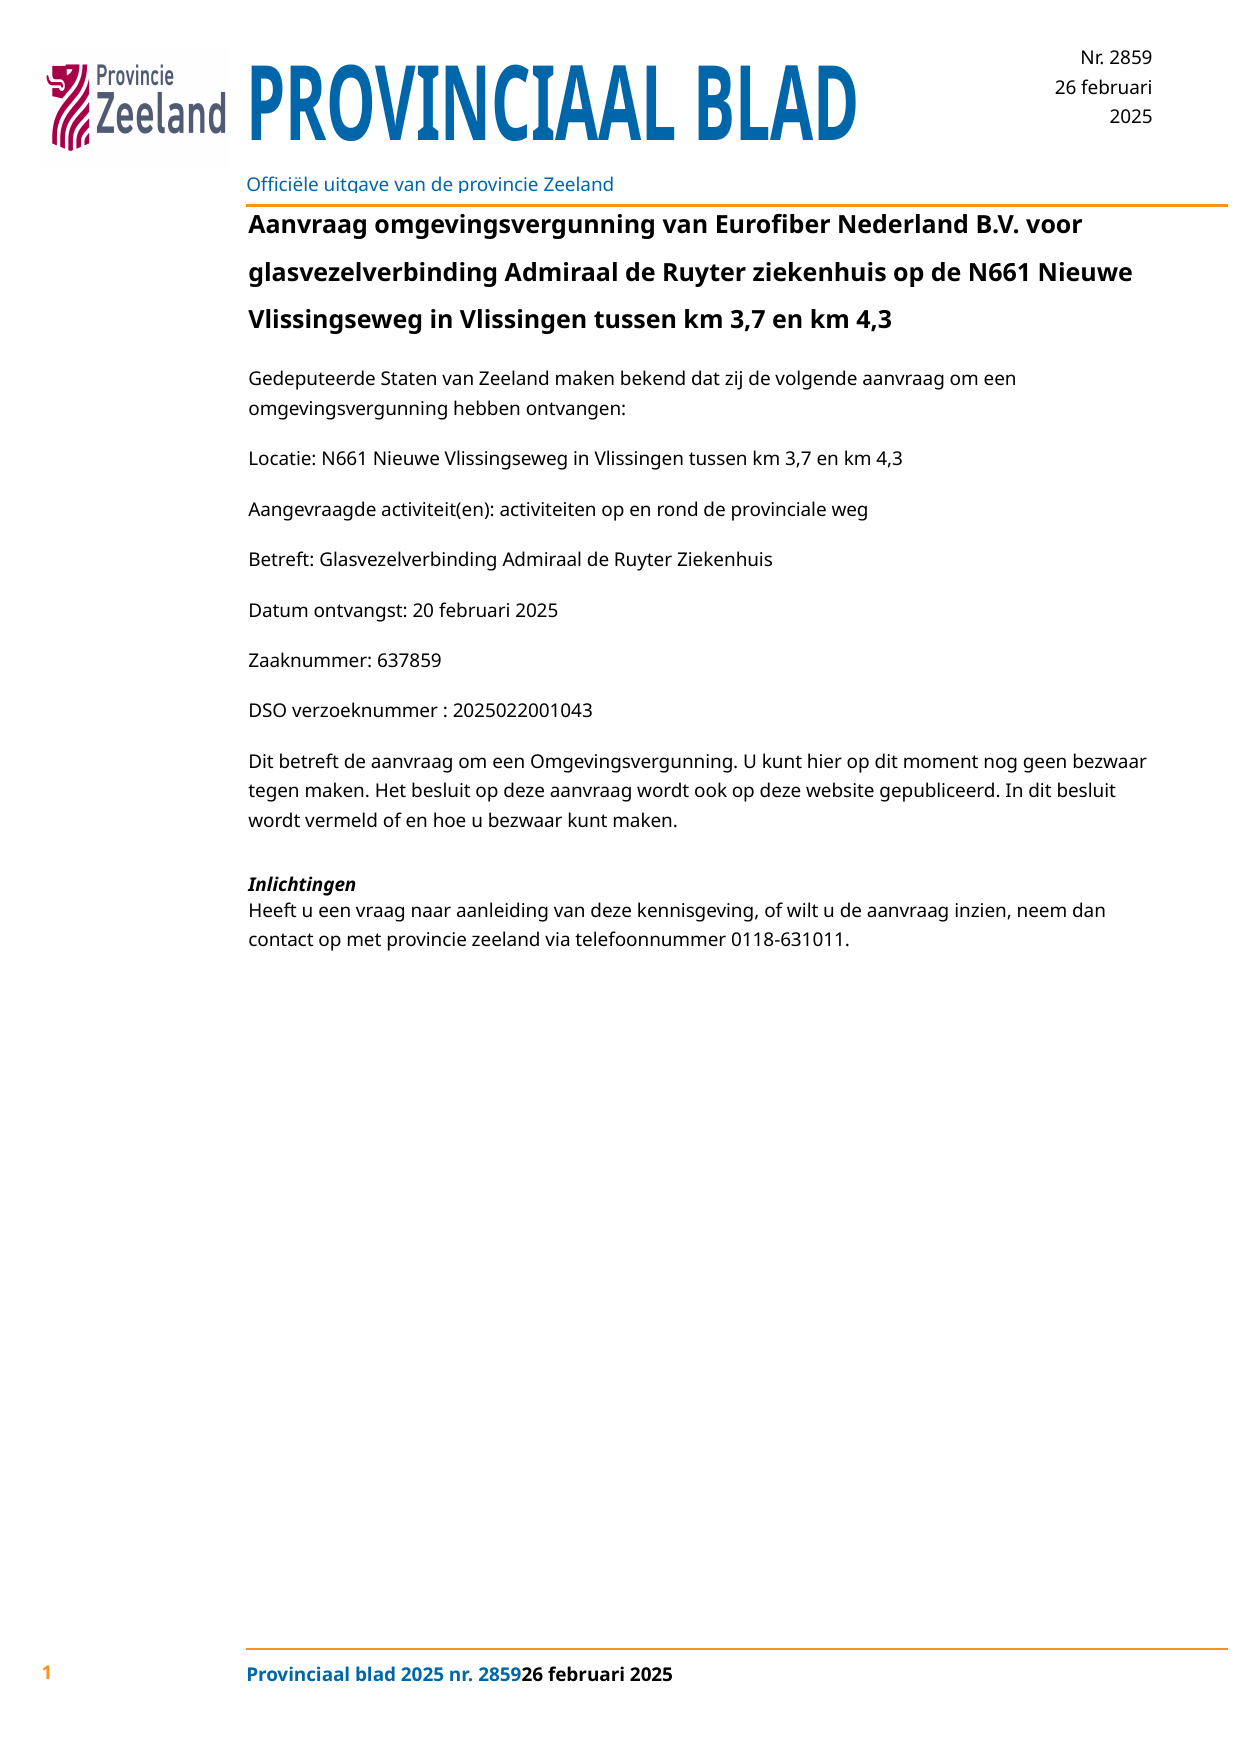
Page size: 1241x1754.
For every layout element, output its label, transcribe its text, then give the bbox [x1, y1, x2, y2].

text Zaaknummer: 637859 [248, 647, 1152, 673]
picture [41, 47, 231, 172]
text Aanvraag omgevingsvergunning van Eurofiber Nederland B.V. voor glasvezelverbinding Admiraal de Ruyter ziekenhuis op de N661 Nieuwe Vlissingseweg in Vlissingen tussen km 3,7 en km 4,3 [248, 207, 1152, 336]
text Aangevraagde activiteit(en): activiteiten op en rond de provinciale weg [248, 496, 1152, 522]
text Datum ontvangst: 20 februari 2025 [248, 597, 1152, 622]
text Gedeputeerde Staten van Zeeland maken bekend dat zij de volgende aanvraag om een omgevingsvergunning hebben ontvangen: [248, 366, 1152, 421]
text DSO verzoeknummer : 2025022001043 [248, 698, 1152, 723]
text Betreft: Glasvezelverbinding Admiraal de Ruyter Ziekenhuis [248, 546, 1152, 572]
text Inlichtingen [248, 871, 1152, 897]
text Dit betreft de aanvraag om een Omgevingsvergunning. U kunt hier op dit moment nog geen bezwaar tegen maken. Het besluit op deze aanvraag wordt ook op deze website gepubliceerd. In dit besluit wordt vermeld of en hoe u bezwaar kunt maken. [248, 748, 1152, 833]
text Heeft u een vraag naar aanleiding van deze kennisgeving, of wilt u de aanvraag inzien, neem dan contact op met provincie zeeland via telefoonnummer 0118-631011. [248, 897, 1152, 952]
text Locatie: N661 Nieuwe Vlissingseweg in Vlissingen tussen km 3,7 en km 4,3 [248, 446, 1152, 471]
